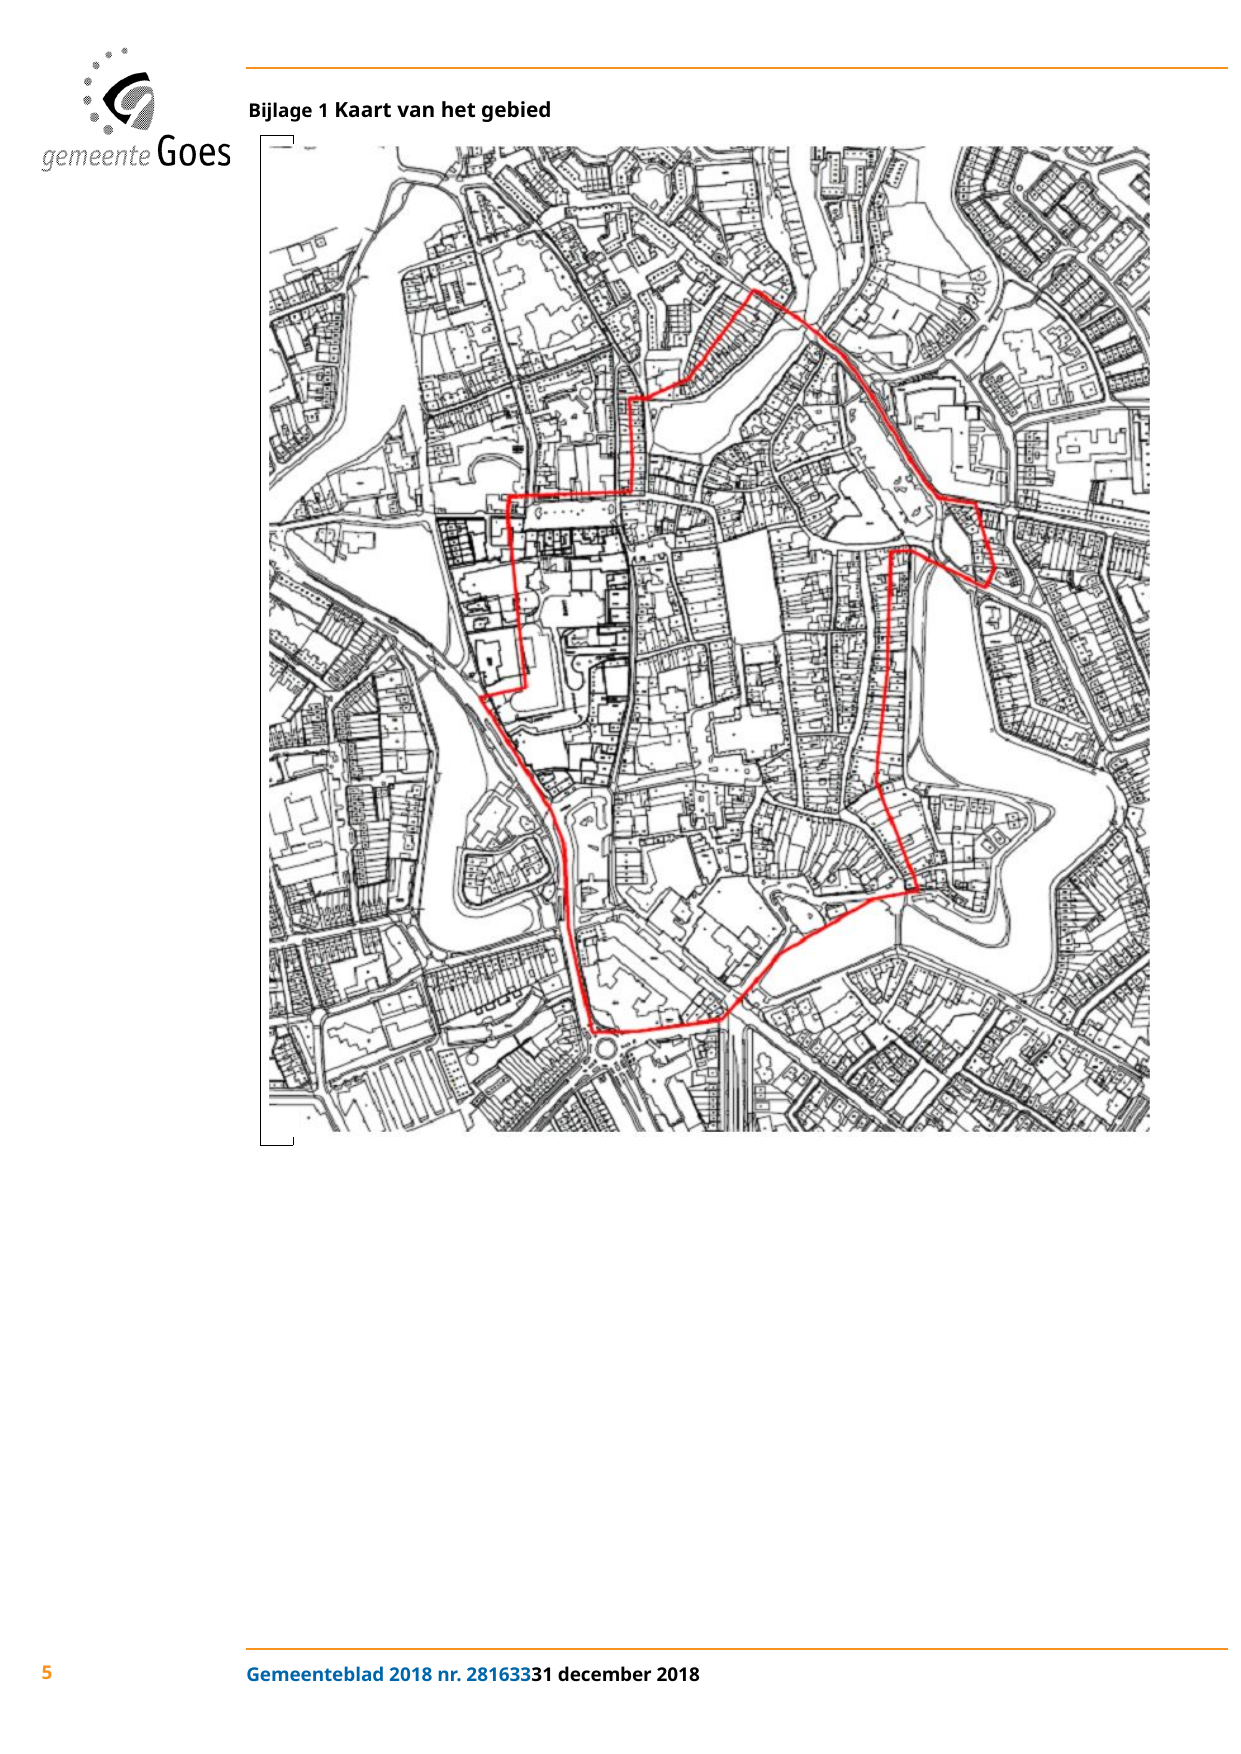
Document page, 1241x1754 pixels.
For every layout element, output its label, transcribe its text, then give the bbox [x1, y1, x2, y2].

picture [41, 47, 231, 172]
text Bijlage 1 Kaart van het gebied [248, 95, 1152, 123]
picture [268, 144, 1155, 1137]
